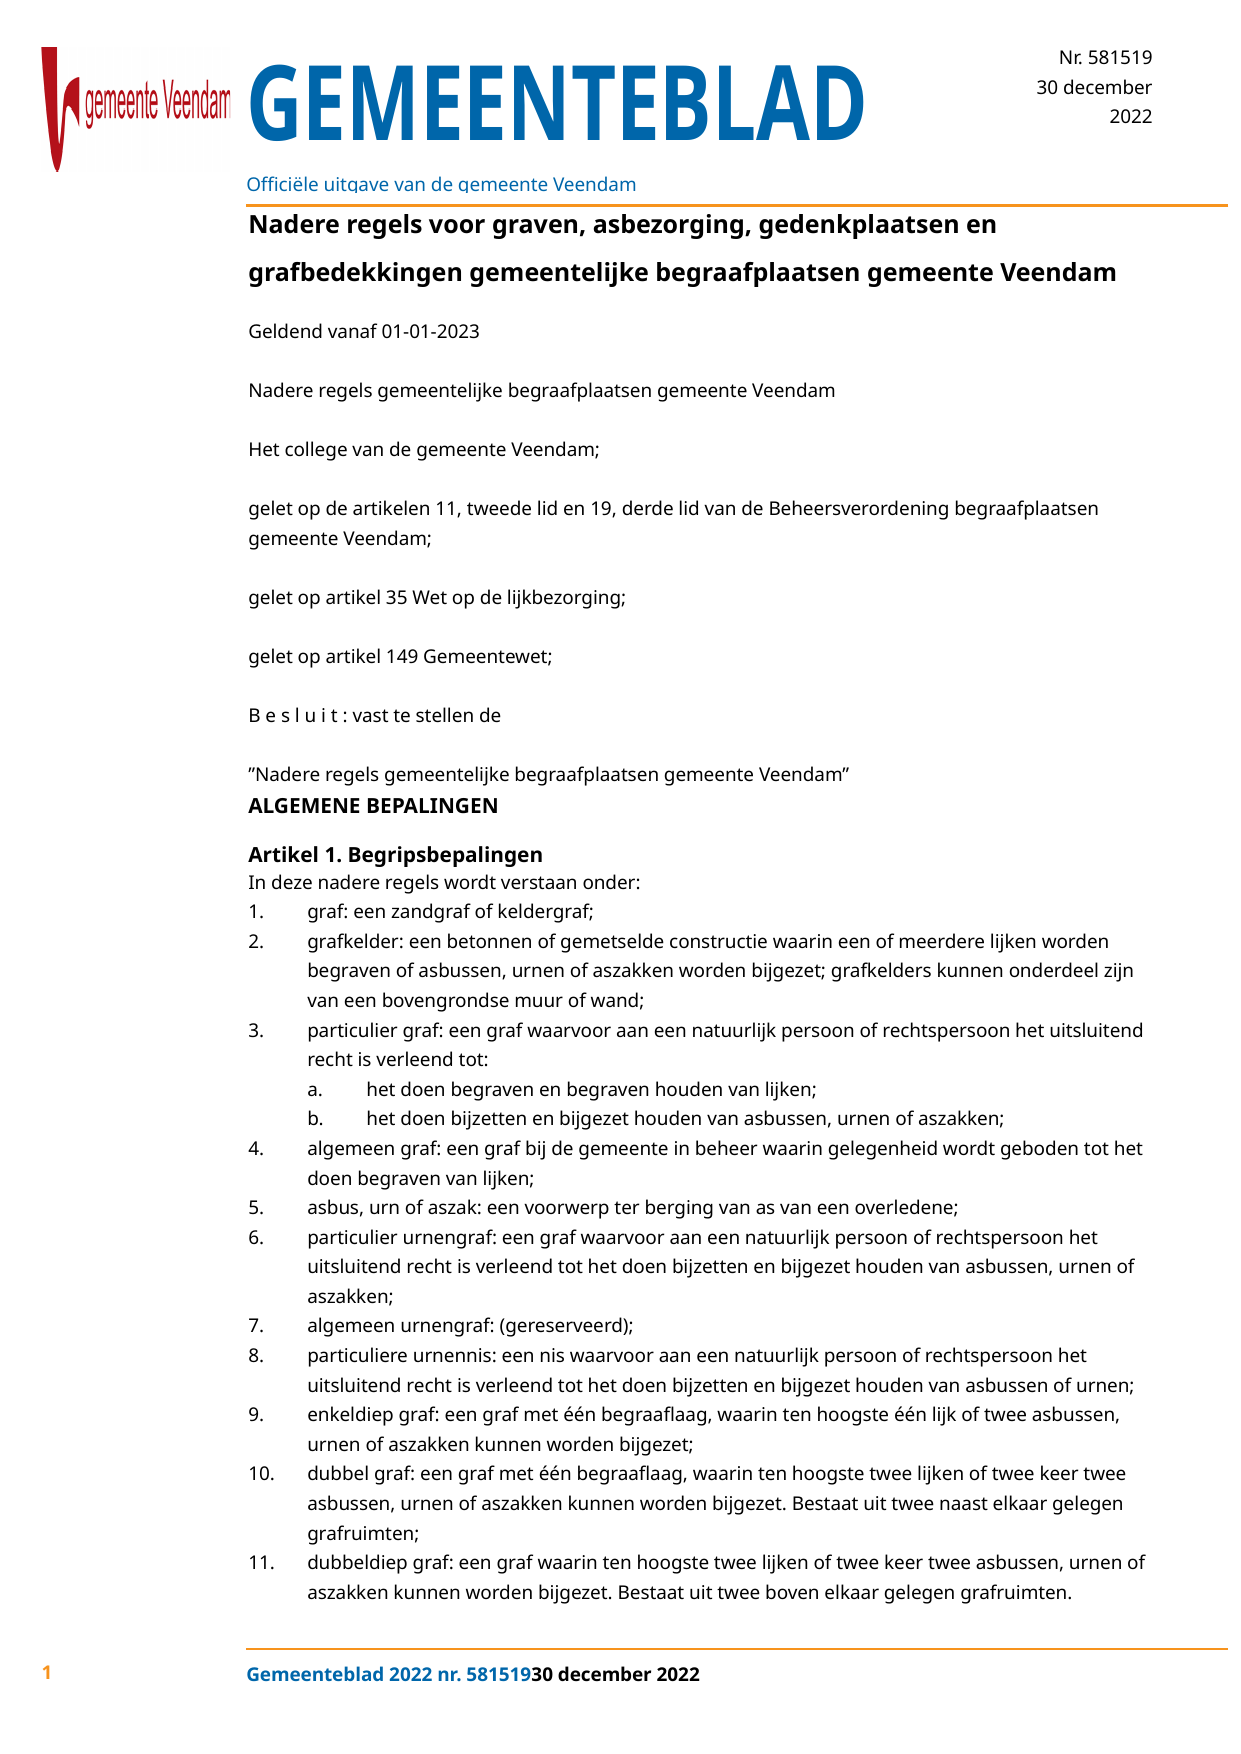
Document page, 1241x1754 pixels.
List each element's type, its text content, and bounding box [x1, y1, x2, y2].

text B e s l u i t : vast te stellen de [248, 702, 1152, 728]
picture [41, 47, 231, 172]
list het doen begraven en begraven houden van lijken; [307, 1076, 1152, 1102]
text Nadere regels voor graven, asbezorging, gedenkplaatsen en grafbedekkingen gemeentelijke begraafplaatsen gemeente Veendam [248, 207, 1152, 288]
list dubbel graf: een graf met één begraaflaag, waarin ten hoogste twee lijken of twee keer twee asbussen, urnen of aszakken kunnen worden bijgezet. Bestaat uit twee naast elkaar gelegen grafruimten; [248, 1461, 1152, 1546]
list particulier urnengraf: een graf waarvoor aan een natuurlijk persoon of rechtspersoon het uitsluitend recht is verleend tot het doen bijzetten en bijgezet houden van asbussen, urnen of aszakken; [248, 1224, 1152, 1309]
text Artikel 1. Begripsbepalingen [248, 841, 1152, 869]
list het doen bijzetten en bijgezet houden van asbussen, urnen of aszakken; [307, 1106, 1152, 1131]
list asbus, urn of aszak: een voorwerp ter berging van as van een overledene; [248, 1194, 1152, 1220]
list dubbeldiep graf: een graf waarin ten hoogste twee lijken of twee keer twee asbussen, urnen of aszakken kunnen worden bijgezet. Bestaat uit twee boven elkaar gelegen grafruimten. [248, 1549, 1152, 1605]
text ALGEMENE BEPALINGEN [248, 791, 1152, 820]
text gelet op artikel 149 Gemeentewet; [248, 643, 1152, 669]
list particuliere urnennis: een nis waarvoor aan een natuurlijk persoon of rechtspersoon het uitsluitend recht is verleend tot het doen bijzetten en bijgezet houden van asbussen of urnen; [248, 1342, 1152, 1398]
text Geldend vanaf 01-01-2023 [248, 318, 1152, 344]
text gelet op artikel 35 Wet op de lijkbezorging; [248, 584, 1152, 610]
text In deze nadere regels wordt verstaan onder: [248, 869, 1152, 895]
list enkeldiep graf: een graf met één begraaflaag, waarin ten hoogste één lijk of twee asbussen, urnen of aszakken kunnen worden bijgezet; [248, 1401, 1152, 1457]
list graf: een zandgraf of keldergraf; [248, 898, 1152, 924]
list algemeen urnengraf: (gereserveerd); [248, 1313, 1152, 1338]
text Het college van de gemeente Veendam; [248, 436, 1152, 462]
list grafkelder: een betonnen of gemetselde constructie waarin een of meerdere lijken worden begraven of asbussen, urnen of aszakken worden bijgezet; grafkelders kunnen onderdeel zijn van een bovengrondse muur of wand; [248, 928, 1152, 1013]
text Nadere regels gemeentelijke begraafplaatsen gemeente Veendam [248, 377, 1152, 403]
list particulier graf: een graf waarvoor aan een natuurlijk persoon of rechtspersoon het uitsluitend recht is verleend tot: [248, 1017, 1152, 1072]
text gelet op de artikelen 11, tweede lid en 19, derde lid van de Beheersverordening begraafplaatsen gemeente Veendam; [248, 495, 1152, 551]
text ”Nadere regels gemeentelijke begraafplaatsen gemeente Veendam” [248, 762, 1152, 787]
list algemeen graf: een graf bij de gemeente in beheer waarin gelegenheid wordt geboden tot het doen begraven van lijken; [248, 1135, 1152, 1191]
